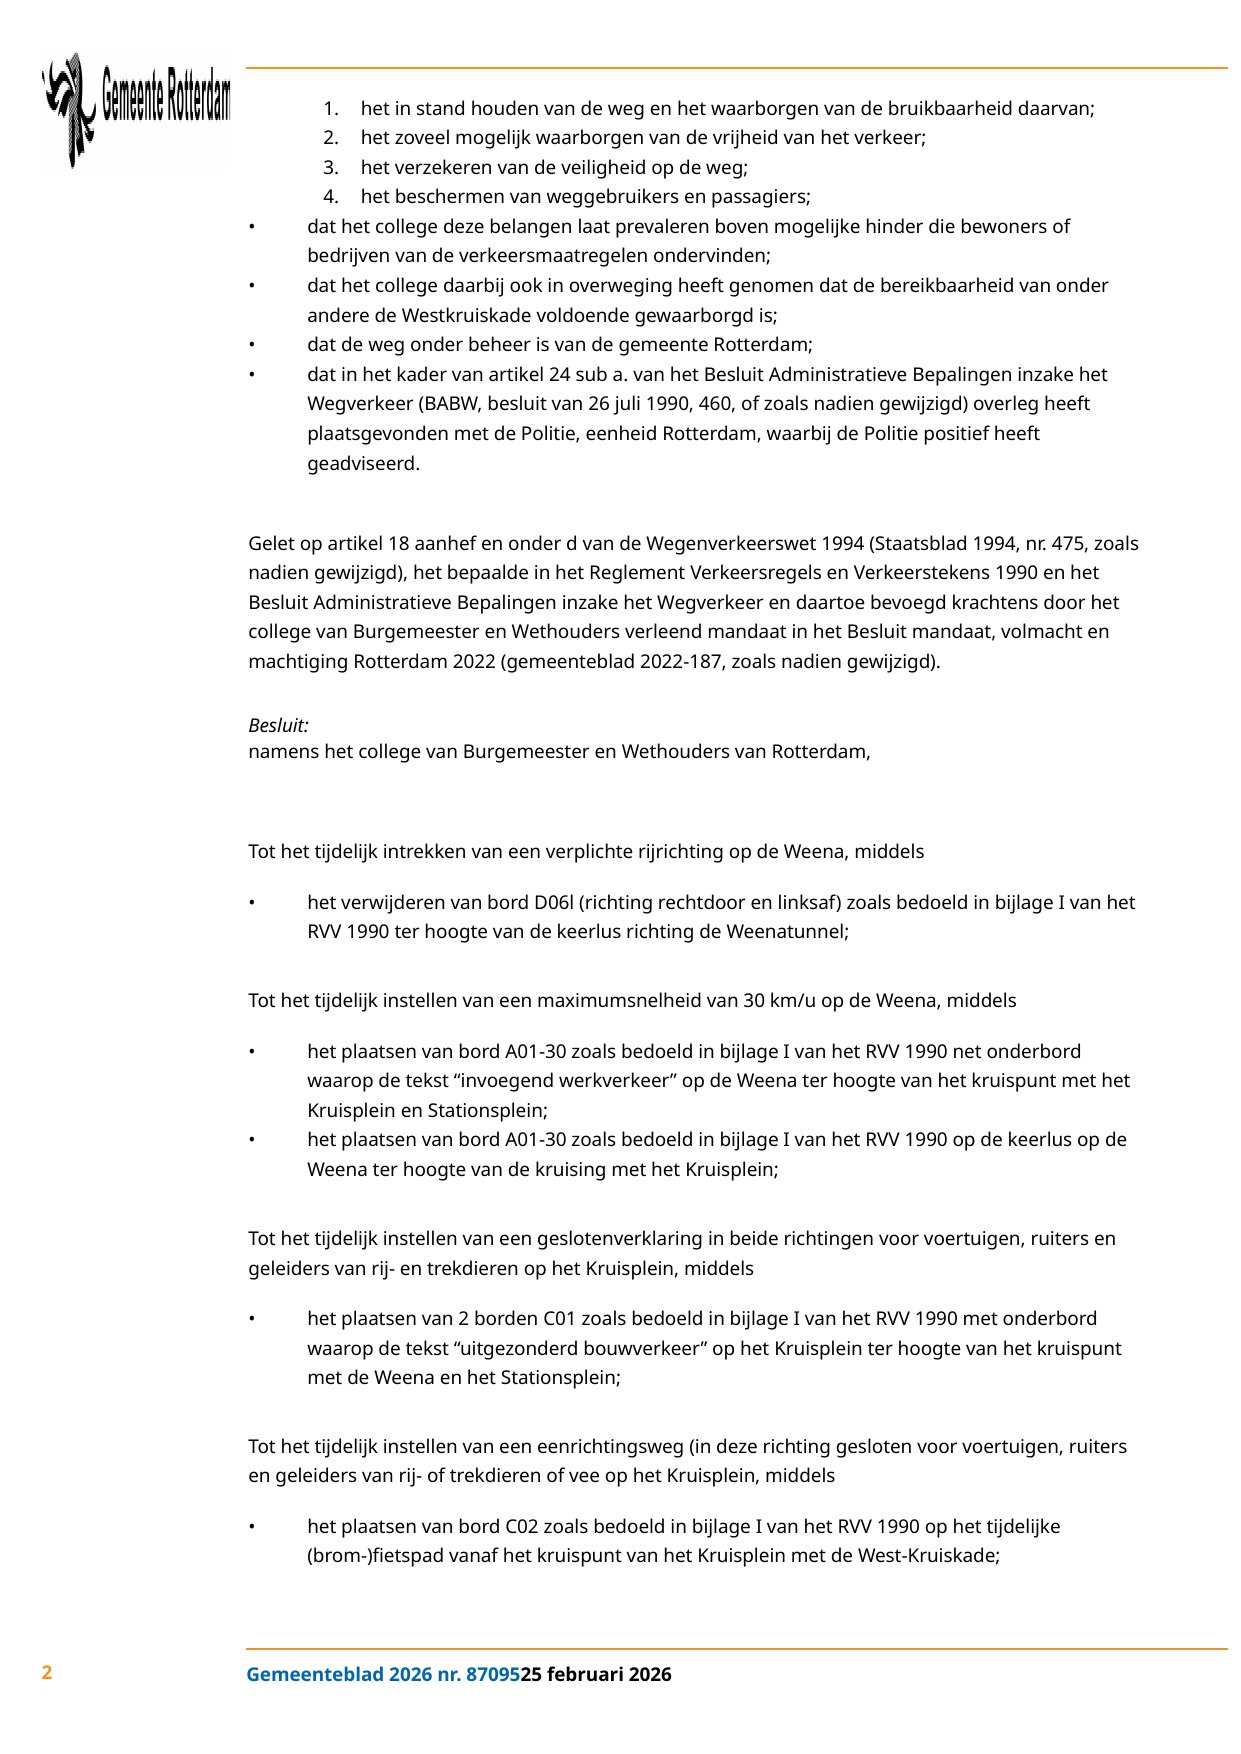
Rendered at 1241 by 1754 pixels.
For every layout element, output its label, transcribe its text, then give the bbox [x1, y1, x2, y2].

text Gelet op artikel 18 aanhef en onder d van de Wegenverkeerswet 1994 (Staatsblad 1994, nr. 475, zoals nadien gewijzigd), het bepaalde in het Reglement Verkeersregels en Verkeerstekens 1990 en het Besluit Administratieve Bepalingen inzake het Wegverkeer en daartoe bevoegd krachtens door het college van Burgemeester en Wethouders verleend mandaat in het Besluit mandaat, volmacht en machtiging Rotterdam 2022 (gemeenteblad 2022-187, zoals nadien gewijzigd). [248, 530, 1152, 674]
list het zoveel mogelijk waarborgen van de vrijheid van het verkeer; [323, 124, 1152, 150]
list het verzekeren van de veiligheid op de weg; [323, 154, 1152, 180]
text Tot het tijdelijk intrekken van een verplichte rijrichting op de Weena, middels [248, 839, 1152, 864]
list het beschermen van weggebruikers en passagiers; [323, 183, 1152, 209]
text Tot het tijdelijk instellen van een maximumsnelheid van 30 km/u op de Weena, middels [248, 987, 1152, 1013]
list dat het college deze belangen laat prevaleren boven mogelijke hinder die bewoners of bedrijven van de verkeersmaatregelen ondervinden; [248, 213, 1152, 268]
text namens het college van Burgemeester en Wethouders van Rotterdam, [248, 738, 1152, 763]
list het verwijderen van bord D06l (richting rechtdoor en linksaf) zoals bedoeld in bijlage I van het RVV 1990 ter hoogte van de keerlus richting de Weenatunnel; [248, 889, 1152, 944]
list het plaatsen van bord A01-30 zoals bedoeld in bijlage I van het RVV 1990 net onderbord waarop de tekst “invoegend werkverkeer” op de Weena ter hoogte van het kruispunt met het Kruisplein en Stationsplein; [248, 1038, 1152, 1123]
text Tot het tijdelijk instellen van een geslotenverklaring in beide richtingen voor voertuigen, ruiters en geleiders van rij- en trekdieren op het Kruisplein, middels [248, 1225, 1152, 1280]
list dat in het kader van artikel 24 sub a. van het Besluit Administratieve Bepalingen inzake het Wegverkeer (BABW, besluit van 26 juli 1990, 460, of zoals nadien gewijzigd) overleg heeft plaatsgevonden met de Politie, eenheid Rotterdam, waarbij de Politie positief heeft geadviseerd. [248, 361, 1152, 476]
list het plaatsen van bord C02 zoals bedoeld in bijlage I van het RVV 1990 op het tijdelijke (brom-)fietspad vanaf het kruispunt van het Kruisplein met de West-Kruiskade; [248, 1513, 1152, 1568]
list het plaatsen van bord A01-30 zoals bedoeld in bijlage I van het RVV 1990 op de keerlus op de Weena ter hoogte van de kruising met het Kruisplein; [248, 1127, 1152, 1182]
list dat het college daarbij ook in overweging heeft genomen dat de bereikbaarheid van onder andere de Westkruiskade voldoende gewaarborgd is; [248, 272, 1152, 328]
list dat de weg onder beheer is van de gemeente Rotterdam; [248, 331, 1152, 357]
list het in stand houden van de weg en het waarborgen van de bruikbaarheid daarvan; [323, 95, 1152, 121]
list het plaatsen van 2 borden C01 zoals bedoeld in bijlage I van het RVV 1990 met onderbord waarop de tekst “uitgezonderd bouwverkeer” op het Kruisplein ter hoogte van het kruispunt met de Weena en het Stationsplein; [248, 1305, 1152, 1390]
text Tot het tijdelijk instellen van een eenrichtingsweg (in deze richting gesloten voor voertuigen, ruiters en geleiders van rij- of trekdieren of vee op het Kruisplein, middels [248, 1433, 1152, 1488]
text Besluit: [248, 712, 1152, 738]
picture [41, 47, 231, 172]
